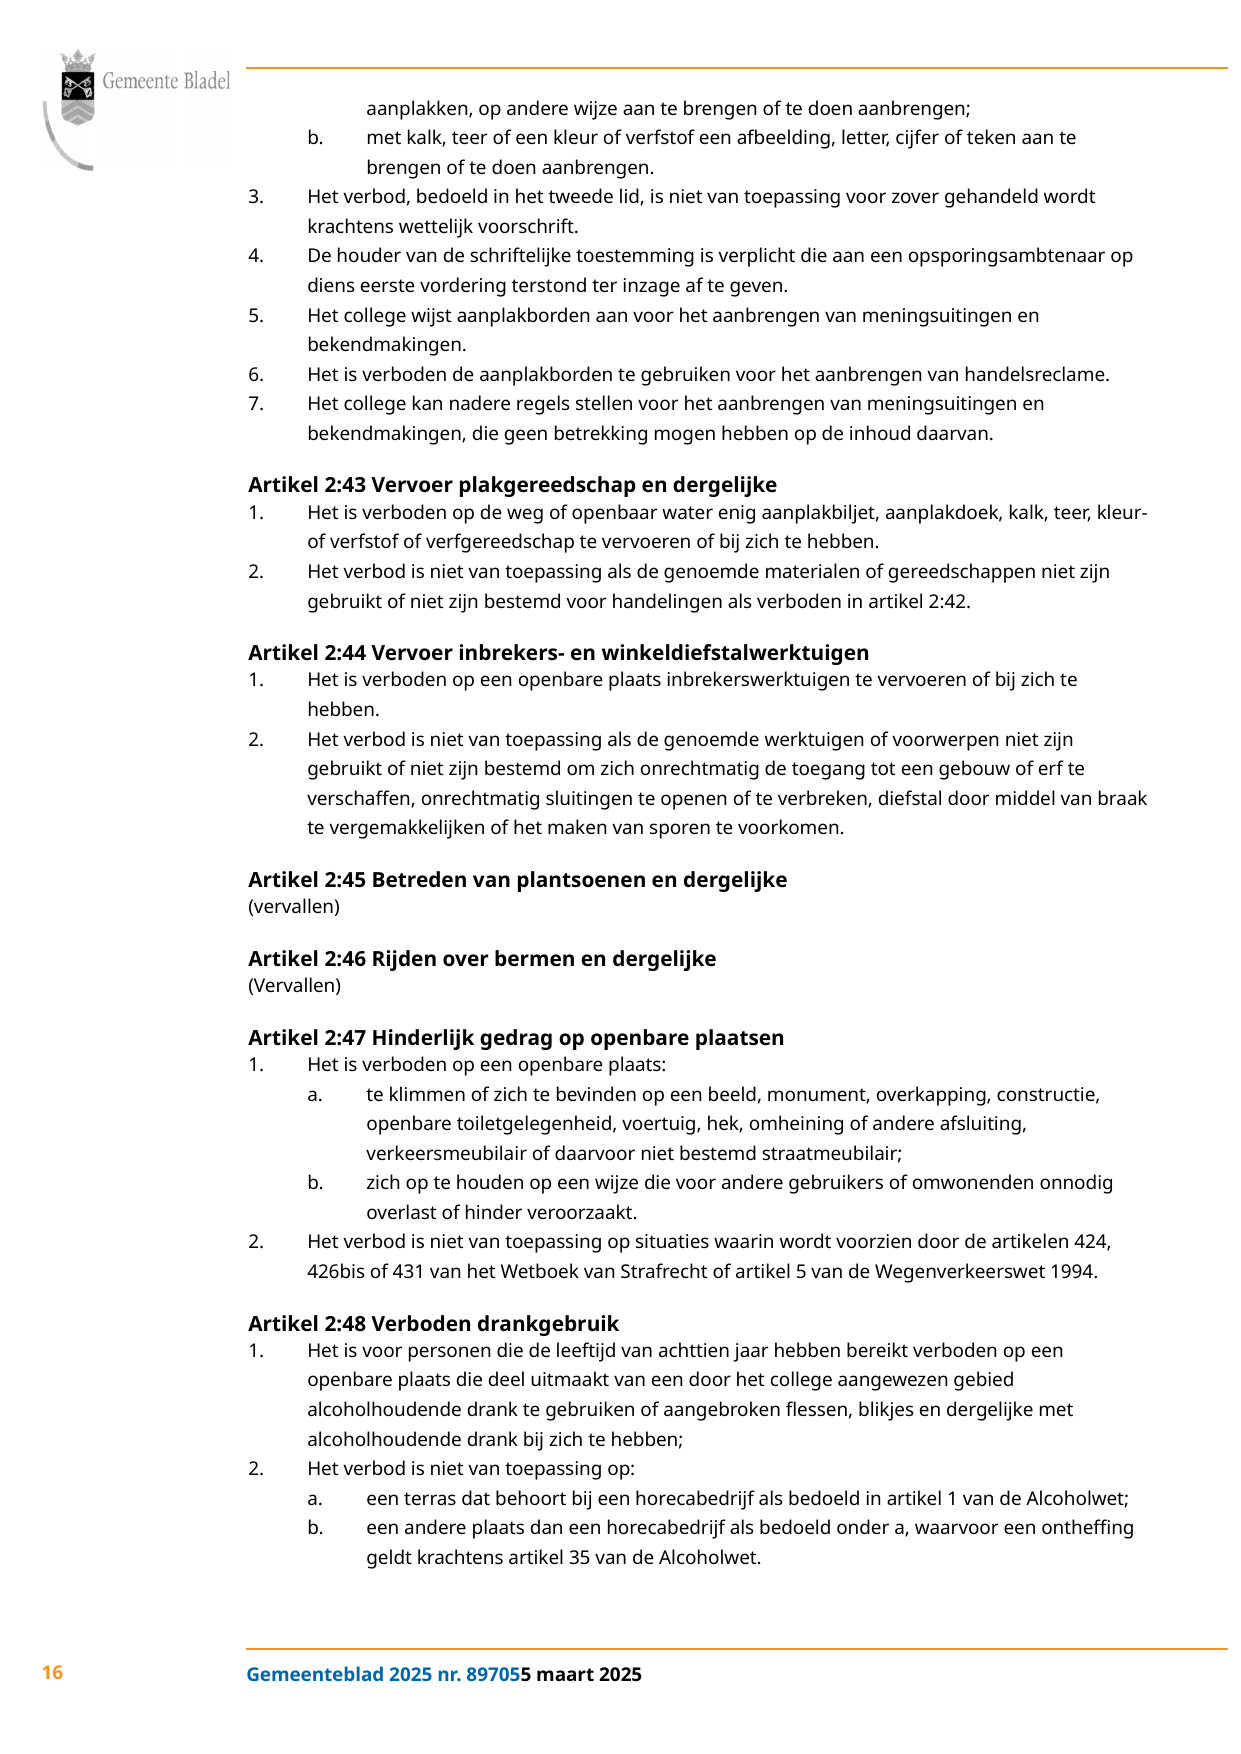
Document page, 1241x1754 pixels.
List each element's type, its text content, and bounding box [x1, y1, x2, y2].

list met kalk, teer of een kleur of verfstof een afbeelding, letter, cijfer of teken aan te brengen of te doen aanbrengen. [307, 124, 1152, 180]
text (vervallen) [248, 893, 1152, 919]
list een andere plaats dan een horecabedrijf als bedoeld onder a, waarvoor een ontheffing geldt krachtens artikel 35 van de Alcoholwet. [307, 1514, 1152, 1570]
text Artikel 2:43 Vervoer plakgereedschap en dergelijke [248, 471, 1152, 499]
text Artikel 2:45 Betreden van plantsoenen en dergelijke [248, 865, 1152, 893]
list Het verbod, bedoeld in het tweede lid, is niet van toepassing voor zover gehandeld wordt krachtens wettelijk voorschrift. [248, 183, 1152, 239]
list Het is verboden op de weg of openbaar water enig aanplakbiljet, aanplakdoek, kalk, teer, kleur- of verfstof of verfgereedschap te vervoeren of bij zich te hebben. [248, 499, 1152, 554]
list Het verbod is niet van toepassing als de genoemde werktuigen of voorwerpen niet zijn gebruikt of niet zijn bestemd om zich onrechtmatig de toegang tot een gebouw of erf te verschaffen, onrechtmatig sluitingen te openen of te verbreken, diefstal door middel van braak te vergemakkelijken of het maken van sporen te voorkomen. [248, 726, 1152, 840]
text Artikel 2:48 Verboden drankgebruik [248, 1309, 1152, 1337]
picture [41, 47, 231, 172]
list Het college wijst aanplakborden aan voor het aanbrengen van meningsuitingen en bekendmakingen. [248, 302, 1152, 357]
list te klimmen of zich te bevinden op een beeld, monument, overkapping, constructie, openbare toiletgelegenheid, voertuig, hek, omheining of andere afsluiting, verkeersmeubilair of daarvoor niet bestemd straatmeubilair; [307, 1081, 1152, 1166]
text (Vervallen) [248, 972, 1152, 998]
text Artikel 2:46 Rijden over bermen en dergelijke [248, 944, 1152, 972]
list Het is voor personen die de leeftijd van achttien jaar hebben bereikt verboden op een openbare plaats die deel uitmaakt van een door het college aangewezen gebied alcoholhoudende drank te gebruiken of aangebroken flessen, blikjes en dergelijke met alcoholhoudende drank bij zich te hebben; [248, 1337, 1152, 1452]
list zich op te houden op een wijze die voor andere gebruikers of omwonenden onnodig overlast of hinder veroorzaakt. [307, 1169, 1152, 1225]
list Het college kan nadere regels stellen voor het aanbrengen van meningsuitingen en bekendmakingen, die geen betrekking mogen hebben op de inhoud daarvan. [248, 391, 1152, 446]
list Het is verboden op een openbare plaats inbrekerswerktuigen te vervoeren of bij zich te hebben. [248, 667, 1152, 722]
list een terras dat behoort bij een horecabedrijf als bedoeld in artikel 1 van de Alcoholwet; [307, 1485, 1152, 1511]
text Artikel 2:44 Vervoer inbrekers- en winkeldiefstalwerktuigen [248, 638, 1152, 667]
list De houder van de schriftelijke toestemming is verplicht die aan een opsporingsambtenaar op diens eerste vordering terstond ter inzage af te geven. [248, 243, 1152, 298]
list Het verbod is niet van toepassing als de genoemde materialen of gereedschappen niet zijn gebruikt of niet zijn bestemd voor handelingen als verboden in artikel 2:42. [248, 558, 1152, 613]
list Het verbod is niet van toepassing op: [248, 1455, 1152, 1481]
list Het verbod is niet van toepassing op situaties waarin wordt voorzien door de artikelen 424, 426bis of 431 van het Wetboek van Strafrecht of artikel 5 van de Wegenverkeerswet 1994. [248, 1229, 1152, 1284]
list Het is verboden op een openbare plaats: [248, 1051, 1152, 1077]
text Artikel 2:47 Hinderlijk gedrag op openbare plaatsen [248, 1023, 1152, 1051]
list aanplakken, op andere wijze aan te brengen of te doen aanbrengen; [307, 95, 1152, 121]
list Het is verboden de aanplakborden te gebruiken voor het aanbrengen van handelsreclame. [248, 361, 1152, 387]
